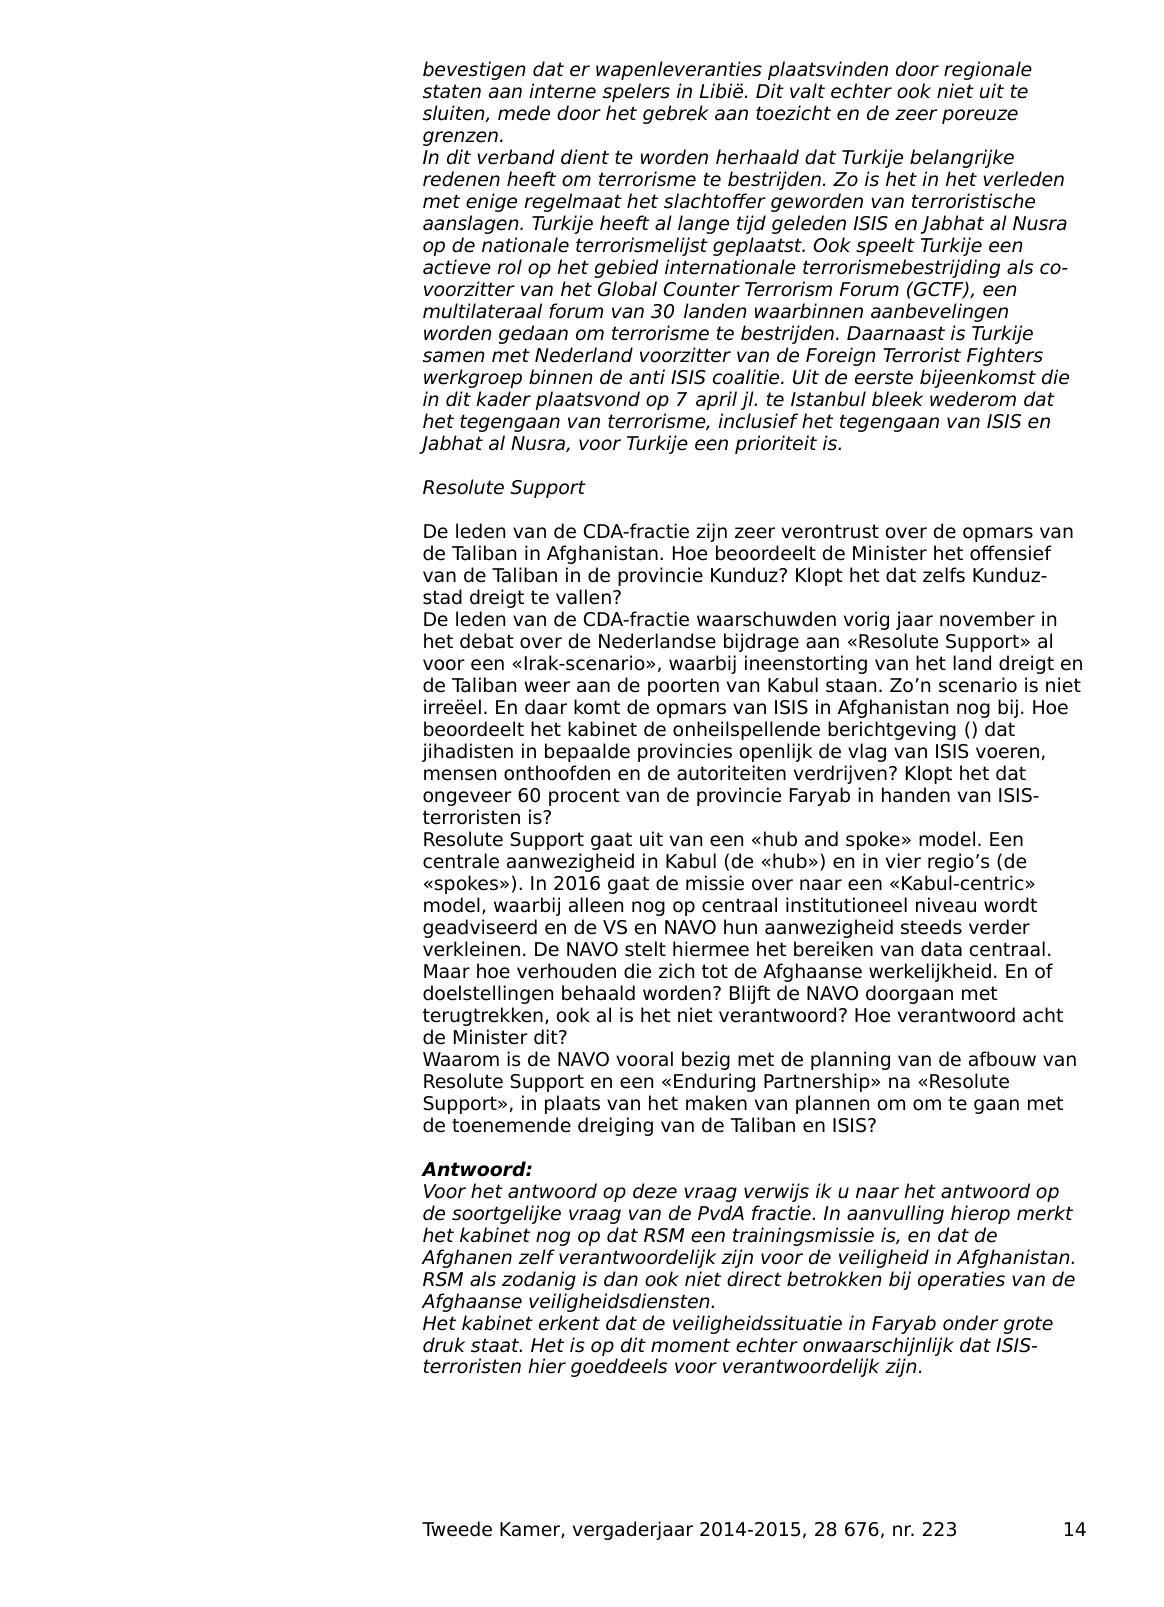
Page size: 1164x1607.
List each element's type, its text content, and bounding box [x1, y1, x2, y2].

text Antwoord: [422, 1159, 1087, 1181]
text bevestigen dat er wapenleveranties plaatsvinden door regionale staten aan interne spelers in Libië. Dit valt echter ook niet uit te sluiten, mede door het gebrek aan toezicht en de zeer poreuze grenzen. [422, 59, 1087, 147]
text De leden van de CDA-fractie zijn zeer verontrust over de opmars van de Taliban in Afghanistan. Hoe beoordeelt de Minister het offensief van de Taliban in de provincie Kunduz? Klopt het dat zelfs Kunduz-stad dreigt te vallen? [422, 521, 1087, 609]
text Resolute Support gaat uit van een «hub and spoke» model. Een centrale aanwezigheid in Kabul (de «hub») en in vier regio’s (de «spokes»). In 2016 gaat de missie over naar een «Kabul-centric» model, waarbij alleen nog op centraal institutioneel niveau wordt geadviseerd en de VS en NAVO hun aanwezigheid steeds verder verkleinen. De NAVO stelt hiermee het bereiken van data centraal. Maar hoe verhouden die zich tot de Afghaanse werkelijkheid. En of doelstellingen behaald worden? Blijft de NAVO doorgaan met terugtrekken, ook al is het niet verantwoord? Hoe verantwoord acht de Minister dit? [422, 829, 1087, 1048]
subtitle Resolute Support [422, 477, 1087, 499]
text Waarom is de NAVO vooral bezig met de planning van de afbouw van Resolute Support en een «Enduring Partnership» na «Resolute Support», in plaats van het maken van plannen om om te gaan met de toenemende dreiging van de Taliban en ISIS? [422, 1048, 1087, 1136]
text Voor het antwoord op deze vraag verwijs ik u naar het antwoord op de soortgelijke vraag van de PvdA fractie. In aanvulling hierop merkt het kabinet nog op dat RSM een trainingsmissie is, en dat de Afghanen zelf verantwoordelijk zijn voor de veiligheid in Afghanistan. RSM als zodanig is dan ook niet direct betrokken bij operaties van de Afghaanse veiligheidsdiensten. [422, 1181, 1087, 1312]
text In dit verband dient te worden herhaald dat Turkije belangrijke redenen heeft om terrorisme te bestrijden. Zo is het in het verleden met enige regelmaat het slachtoffer geworden van terroristische aanslagen. Turkije heeft al lange tijd geleden ISIS en Jabhat al Nusra op de nationale terrorismelijst geplaatst. Ook speelt Turkije een actieve rol op het gebied internationale terrorismebestrijding als co-voorzitter van het Global Counter Terrorism Forum (GCTF), een multilateraal forum van 30 landen waarbinnen aanbevelingen worden gedaan om terrorisme te bestrijden. Daarnaast is Turkije samen met Nederland voorzitter van de Foreign Terrorist Fighters werkgroep binnen de anti ISIS coalitie. Uit de eerste bijeenkomst die in dit kader plaatsvond op 7 april jl. te Istanbul bleek wederom dat het tegengaan van terrorisme, inclusief het tegengaan van ISIS en Jabhat al Nusra, voor Turkije een prioriteit is. [422, 147, 1087, 455]
text De leden van de CDA-fractie waarschuwden vorig jaar november in het debat over de Nederlandse bijdrage aan «Resolute Support» al voor een «Irak-scenario», waarbij ineenstorting van het land dreigt en de Taliban weer aan de poorten van Kabul staan. Zo’n scenario is niet irreëel. En daar komt de opmars van ISIS in Afghanistan nog bij. Hoe beoordeelt het kabinet de onheilspellende berichtgeving () dat jihadisten in bepaalde provincies openlijk de vlag van ISIS voeren, mensen onthoofden en de autoriteiten verdrijven? Klopt het dat ongeveer 60 procent van de provincie Faryab in handen van ISIS-terroristen is? [422, 609, 1087, 829]
text Het kabinet erkent dat de veiligheidssituatie in Faryab onder grote druk staat. Het is op dit moment echter onwaarschijnlijk dat ISIS-terroristen hier goeddeels voor verantwoordelijk zijn. [422, 1312, 1087, 1378]
